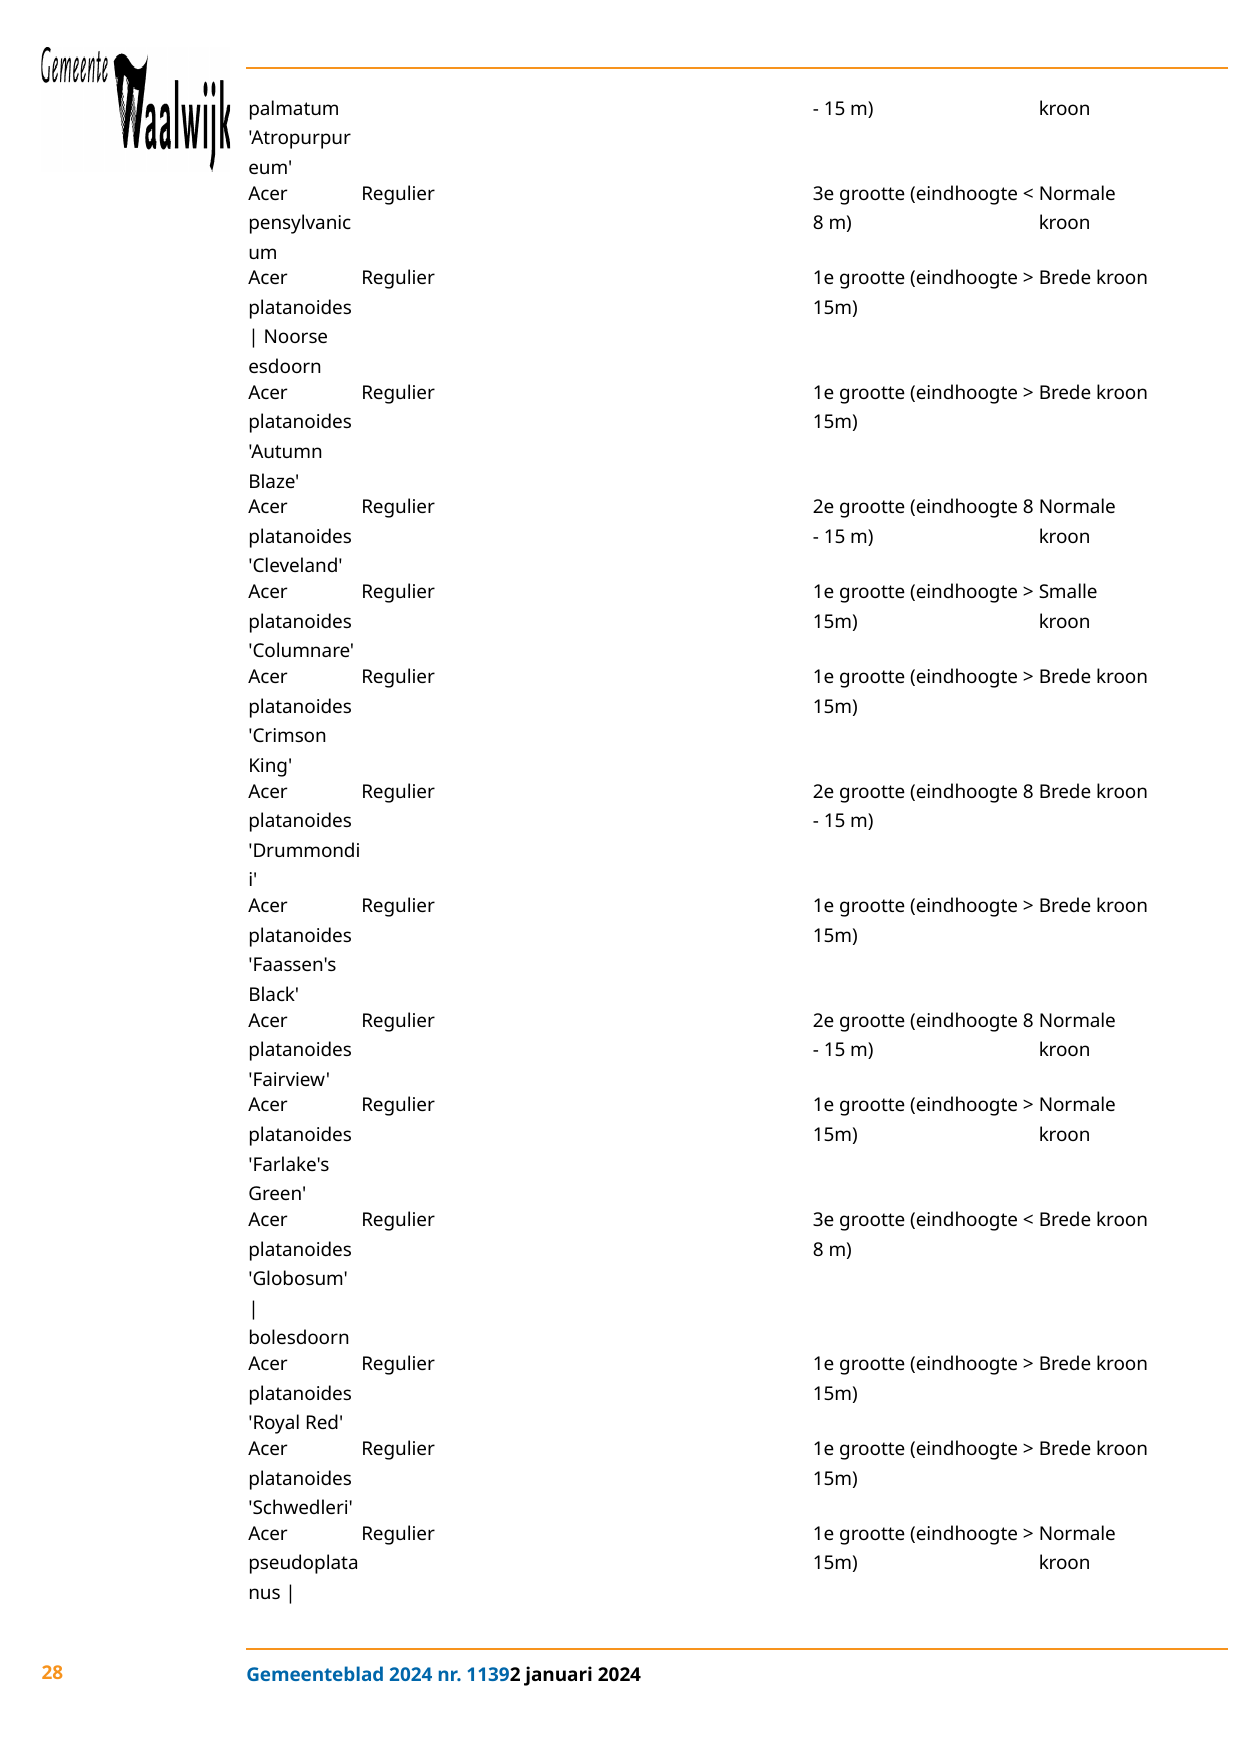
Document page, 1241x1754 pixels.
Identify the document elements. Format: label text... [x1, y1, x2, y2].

table_cell Regulier [361, 778, 813, 892]
table_cell Brede kroon [1039, 379, 1152, 493]
table_cell Regulier [361, 265, 813, 379]
table_cell 1e grootte (eindhoogte > 15m) [813, 579, 1038, 663]
table_cell Regulier [361, 579, 813, 663]
table_cell Regulier [361, 892, 813, 1007]
picture [41, 47, 231, 172]
table_cell 1e grootte (eindhoogte > 15m) [813, 663, 1038, 778]
table_cell Brede kroon [1039, 663, 1152, 778]
table_cell Acer platanoides 'Autumn Blaze' [248, 379, 361, 493]
table_cell 2e grootte (eindhoogte 8 - 15 m) [813, 1007, 1038, 1092]
table_cell Acer platanoides 'Schwedleri' [248, 1435, 361, 1520]
table_cell Smalle kroon [1039, 579, 1152, 663]
table_cell Regulier [361, 1007, 813, 1092]
table_cell [361, 95, 813, 180]
table_cell 1e grootte (eindhoogte > 15m) [813, 379, 1038, 493]
table_cell Acer platanoides 'Farlake's Green' [248, 1092, 361, 1206]
table_cell 3e grootte (eindhoogte < 8 m) [813, 1206, 1038, 1350]
table_cell Normale kroon [1039, 180, 1152, 264]
table_cell Acer platanoides 'Drummondii' [248, 778, 361, 892]
table_cell Acer platanoides 'Globosum' | bolesdoorn [248, 1206, 361, 1350]
table_cell Acer platanoides 'Columnare' [248, 579, 361, 663]
table_cell Brede kroon [1039, 1350, 1152, 1435]
table_cell 1e grootte (eindhoogte > 15m) [813, 1092, 1038, 1206]
table_cell Regulier [361, 379, 813, 493]
table_cell kroon [1039, 95, 1152, 180]
table_cell Regulier [361, 663, 813, 778]
table_cell Regulier [361, 1435, 813, 1520]
table_cell palmatum 'Atropurpureum' [248, 95, 361, 180]
table_cell Regulier [361, 1092, 813, 1206]
table_cell Regulier [361, 1520, 813, 1605]
table_cell Normale kroon [1039, 1520, 1152, 1605]
table_cell Brede kroon [1039, 778, 1152, 892]
table_cell Normale kroon [1039, 1092, 1152, 1206]
table_cell 1e grootte (eindhoogte > 15m) [813, 265, 1038, 379]
table_cell Regulier [361, 1206, 813, 1350]
table_cell - 15 m) [813, 95, 1038, 180]
table_cell 3e grootte (eindhoogte < 8 m) [813, 180, 1038, 264]
table_cell Brede kroon [1039, 1206, 1152, 1350]
table_cell Brede kroon [1039, 265, 1152, 379]
table_cell Normale kroon [1039, 1007, 1152, 1092]
table_cell Brede kroon [1039, 1435, 1152, 1520]
table_cell 1e grootte (eindhoogte > 15m) [813, 1350, 1038, 1435]
table_cell Acer platanoides 'Faassen's Black' [248, 892, 361, 1007]
table_cell 2e grootte (eindhoogte 8 - 15 m) [813, 778, 1038, 892]
table_cell Acer platanoides | Noorse esdoorn [248, 265, 361, 379]
table_cell Acer pseudoplatanus | [248, 1520, 361, 1605]
table_cell Acer platanoides 'Royal Red' [248, 1350, 361, 1435]
table_cell Acer platanoides 'Crimson King' [248, 663, 361, 778]
table_cell Brede kroon [1039, 892, 1152, 1007]
table_cell Acer platanoides 'Cleveland' [248, 494, 361, 578]
table_cell 1e grootte (eindhoogte > 15m) [813, 1435, 1038, 1520]
table_cell Regulier [361, 494, 813, 578]
table_cell Acer platanoides 'Fairview' [248, 1007, 361, 1092]
table_cell Acer pensylvanicum [248, 180, 361, 264]
table_cell 1e grootte (eindhoogte > 15m) [813, 1520, 1038, 1605]
table_cell 1e grootte (eindhoogte > 15m) [813, 892, 1038, 1007]
table_cell Regulier [361, 180, 813, 264]
table_cell Regulier [361, 1350, 813, 1435]
table_cell 2e grootte (eindhoogte 8 - 15 m) [813, 494, 1038, 578]
table_cell Normale kroon [1039, 494, 1152, 578]
